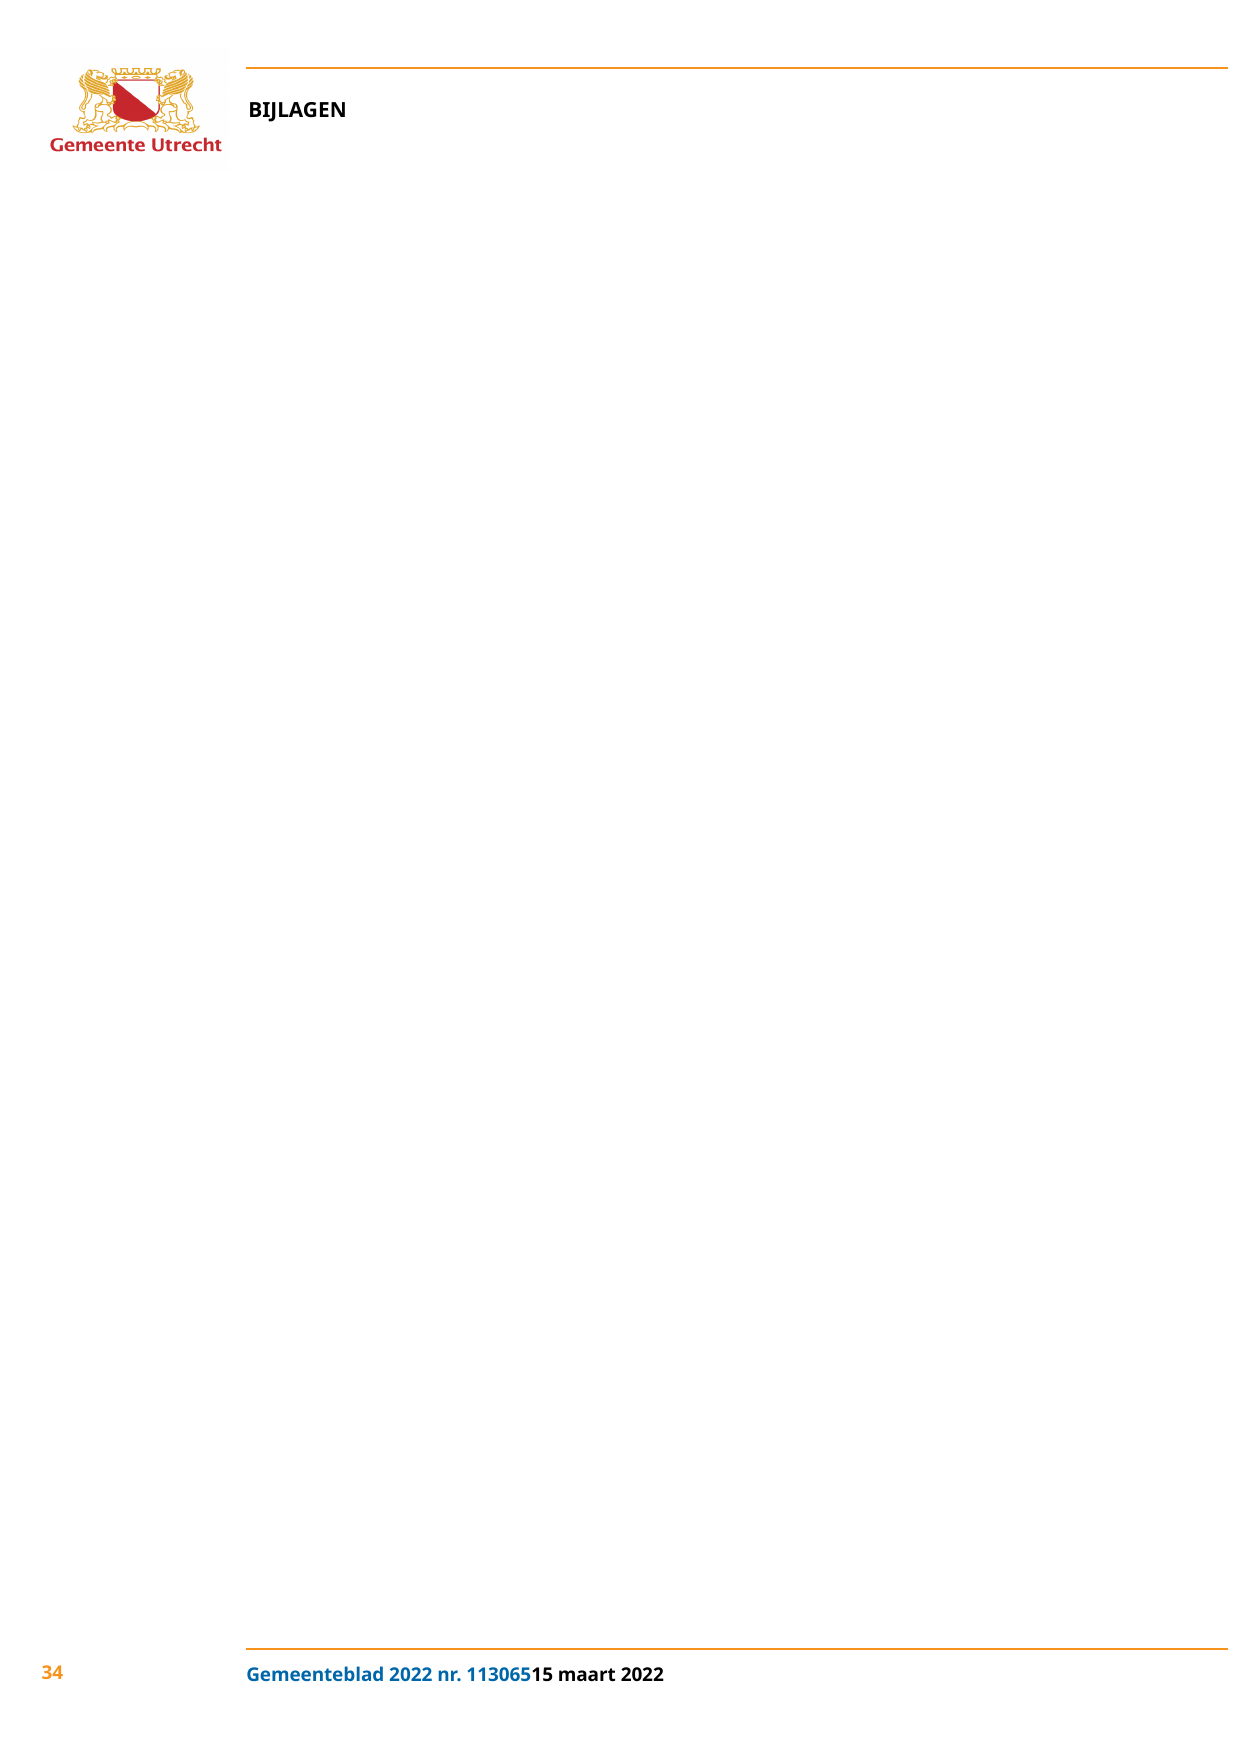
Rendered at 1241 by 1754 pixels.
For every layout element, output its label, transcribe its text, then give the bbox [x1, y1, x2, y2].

picture [41, 47, 231, 172]
text BIJLAGEN [248, 95, 1152, 123]
